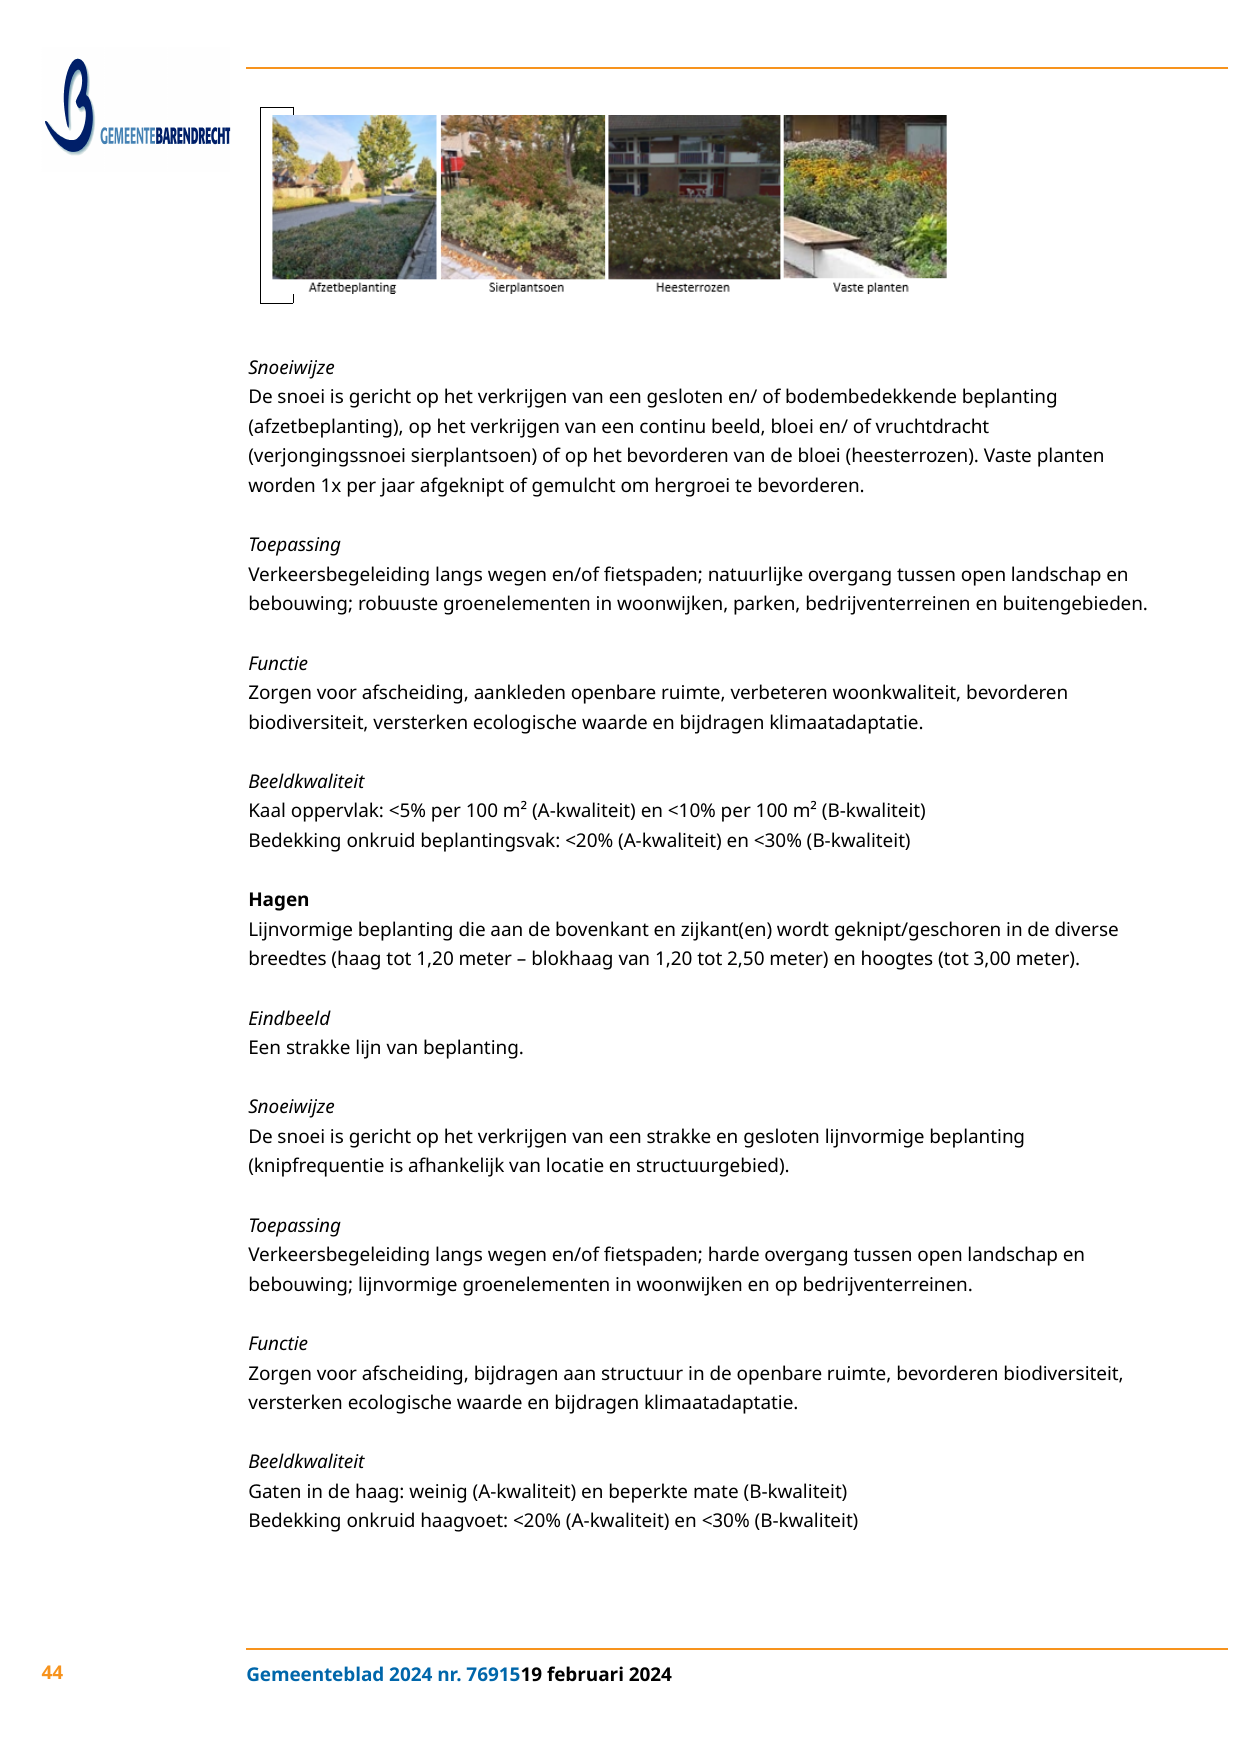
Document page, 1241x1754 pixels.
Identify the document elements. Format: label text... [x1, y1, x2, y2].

text Beeldkwaliteit [248, 768, 1152, 794]
picture [268, 115, 948, 294]
text Bedekking onkruid haagvoet: <20% (A-kwaliteit) en <30% (B-kwaliteit) [248, 1508, 1152, 1533]
text Snoeiwijze [248, 1093, 1152, 1119]
text Zorgen voor afscheiding, aankleden openbare ruimte, verbeteren woonkwaliteit, bevorderen biodiversiteit, versterken ecologische waarde en bijdragen klimaatadaptatie. [248, 679, 1152, 734]
picture [41, 47, 231, 172]
text Een strakke lijn van beplanting. [248, 1034, 1152, 1060]
text Hagen [248, 886, 1152, 912]
text Eindbeeld [248, 1005, 1152, 1030]
text Kaal oppervlak: <5% per 100 m² (A-kwaliteit) en <10% per 100 m² (B-kwaliteit) [248, 798, 1152, 823]
text De snoei is gericht op het verkrijgen van een gesloten en/ of bodembedekkende beplanting (afzetbeplanting), op het verkrijgen van een continu beeld, bloei en/ of vruchtdracht (verjongingssnoei sierplantsoen) of op het bevorderen van de bloei (heesterrozen). Vaste planten worden 1x per jaar afgeknipt of gemulcht om hergroei te bevorderen. [248, 383, 1152, 498]
text Toepassing [248, 531, 1152, 557]
text Snoeiwijze [248, 354, 1152, 379]
text Zorgen voor afscheiding, bijdragen aan structuur in de openbare ruimte, bevorderen biodiversiteit, versterken ecologische waarde en bijdragen klimaatadaptatie. [248, 1360, 1152, 1415]
text Toepassing [248, 1212, 1152, 1237]
text Beeldkwaliteit [248, 1448, 1152, 1474]
text Bedekking onkruid beplantingsvak: <20% (A-kwaliteit) en <30% (B-kwaliteit) [248, 827, 1152, 853]
text Lijnvormige beplanting die aan de bovenkant en zijkant(en) wordt geknipt/geschoren in de diverse breedtes (haag tot 1,20 meter – blokhaag van 1,20 tot 2,50 meter) en hoogtes (tot 3,00 meter). [248, 916, 1152, 971]
text Gaten in de haag: weinig (A-kwaliteit) en beperkte mate (B-kwaliteit) [248, 1478, 1152, 1504]
text Functie [248, 1330, 1152, 1356]
text Verkeersbegeleiding langs wegen en/of fietspaden; natuurlijke overgang tussen open landschap en bebouwing; robuuste groenelementen in woonwijken, parken, bedrijventerreinen en buitengebieden. [248, 561, 1152, 616]
text Functie [248, 650, 1152, 675]
text De snoei is gericht op het verkrijgen van een strakke en gesloten lijnvormige beplanting (knipfrequentie is afhankelijk van locatie en structuurgebied). [248, 1123, 1152, 1178]
text Verkeersbegeleiding langs wegen en/of fietspaden; harde overgang tussen open landschap en bebouwing; lijnvormige groenelementen in woonwijken en op bedrijventerreinen. [248, 1241, 1152, 1297]
